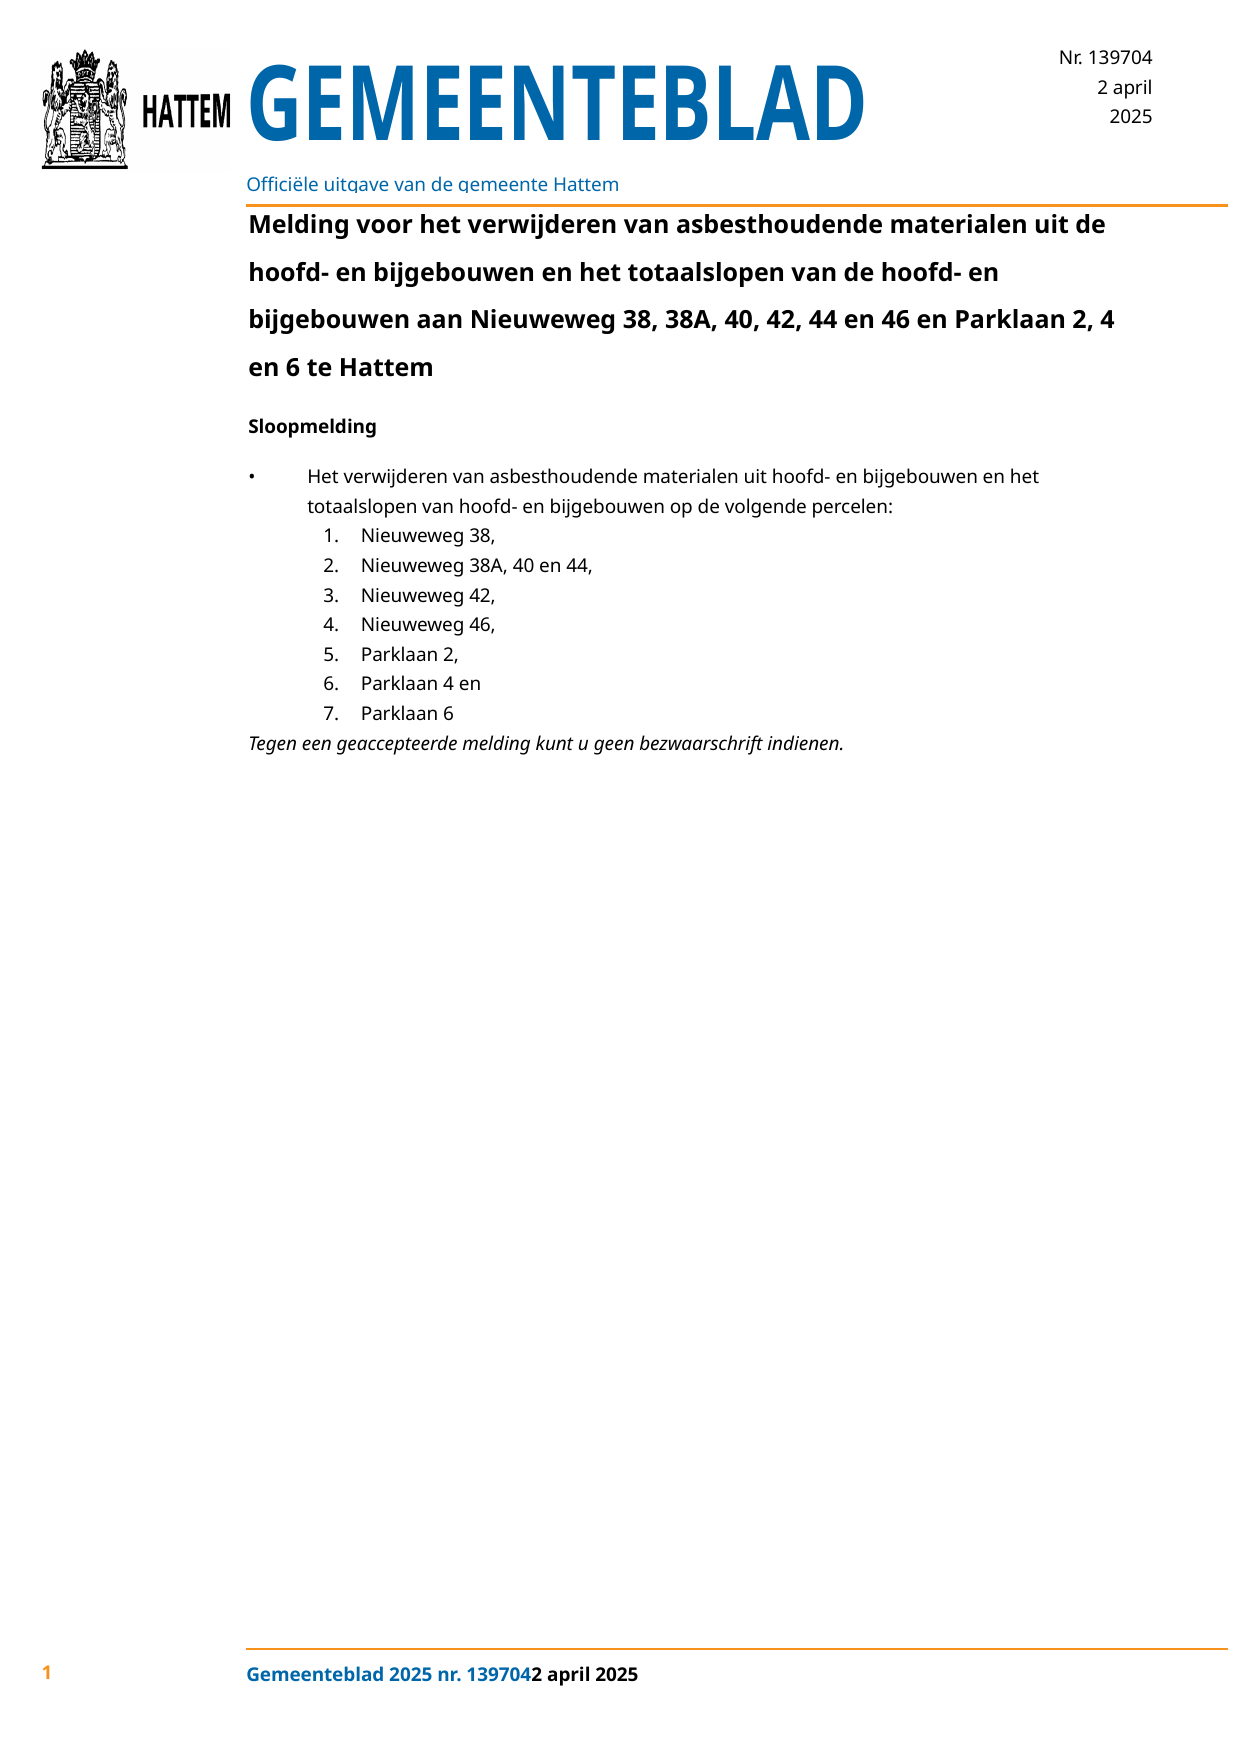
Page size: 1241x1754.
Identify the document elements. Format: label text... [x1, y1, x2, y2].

list Parklaan 6 [323, 700, 1152, 726]
list Nieuweweg 42, [323, 582, 1152, 608]
list Nieuweweg 38, [323, 523, 1152, 548]
list Parklaan 4 en [323, 671, 1152, 696]
list Parklaan 2, [323, 641, 1152, 667]
text Melding voor het verwijderen van asbesthoudende materialen uit de hoofd- en bijgebouwen en het totaalslopen van de hoofd- en bijgebouwen aan Nieuweweg 38, 38A, 40, 42, 44 en 46 en Parklaan 2, 4 en 6 te Hattem [248, 207, 1152, 384]
text Sloopmelding [248, 413, 1152, 439]
list Het verwijderen van asbesthoudende materialen uit hoofd- en bijgebouwen en het totaalslopen van hoofd- en bijgebouwen op de volgende percelen: [248, 463, 1152, 519]
list Nieuweweg 46, [323, 611, 1152, 637]
list Nieuweweg 38A, 40 en 44, [323, 552, 1152, 578]
text Tegen een geaccepteerde melding kunt u geen bezwaarschrift indienen. [248, 730, 1152, 756]
picture [41, 47, 231, 172]
